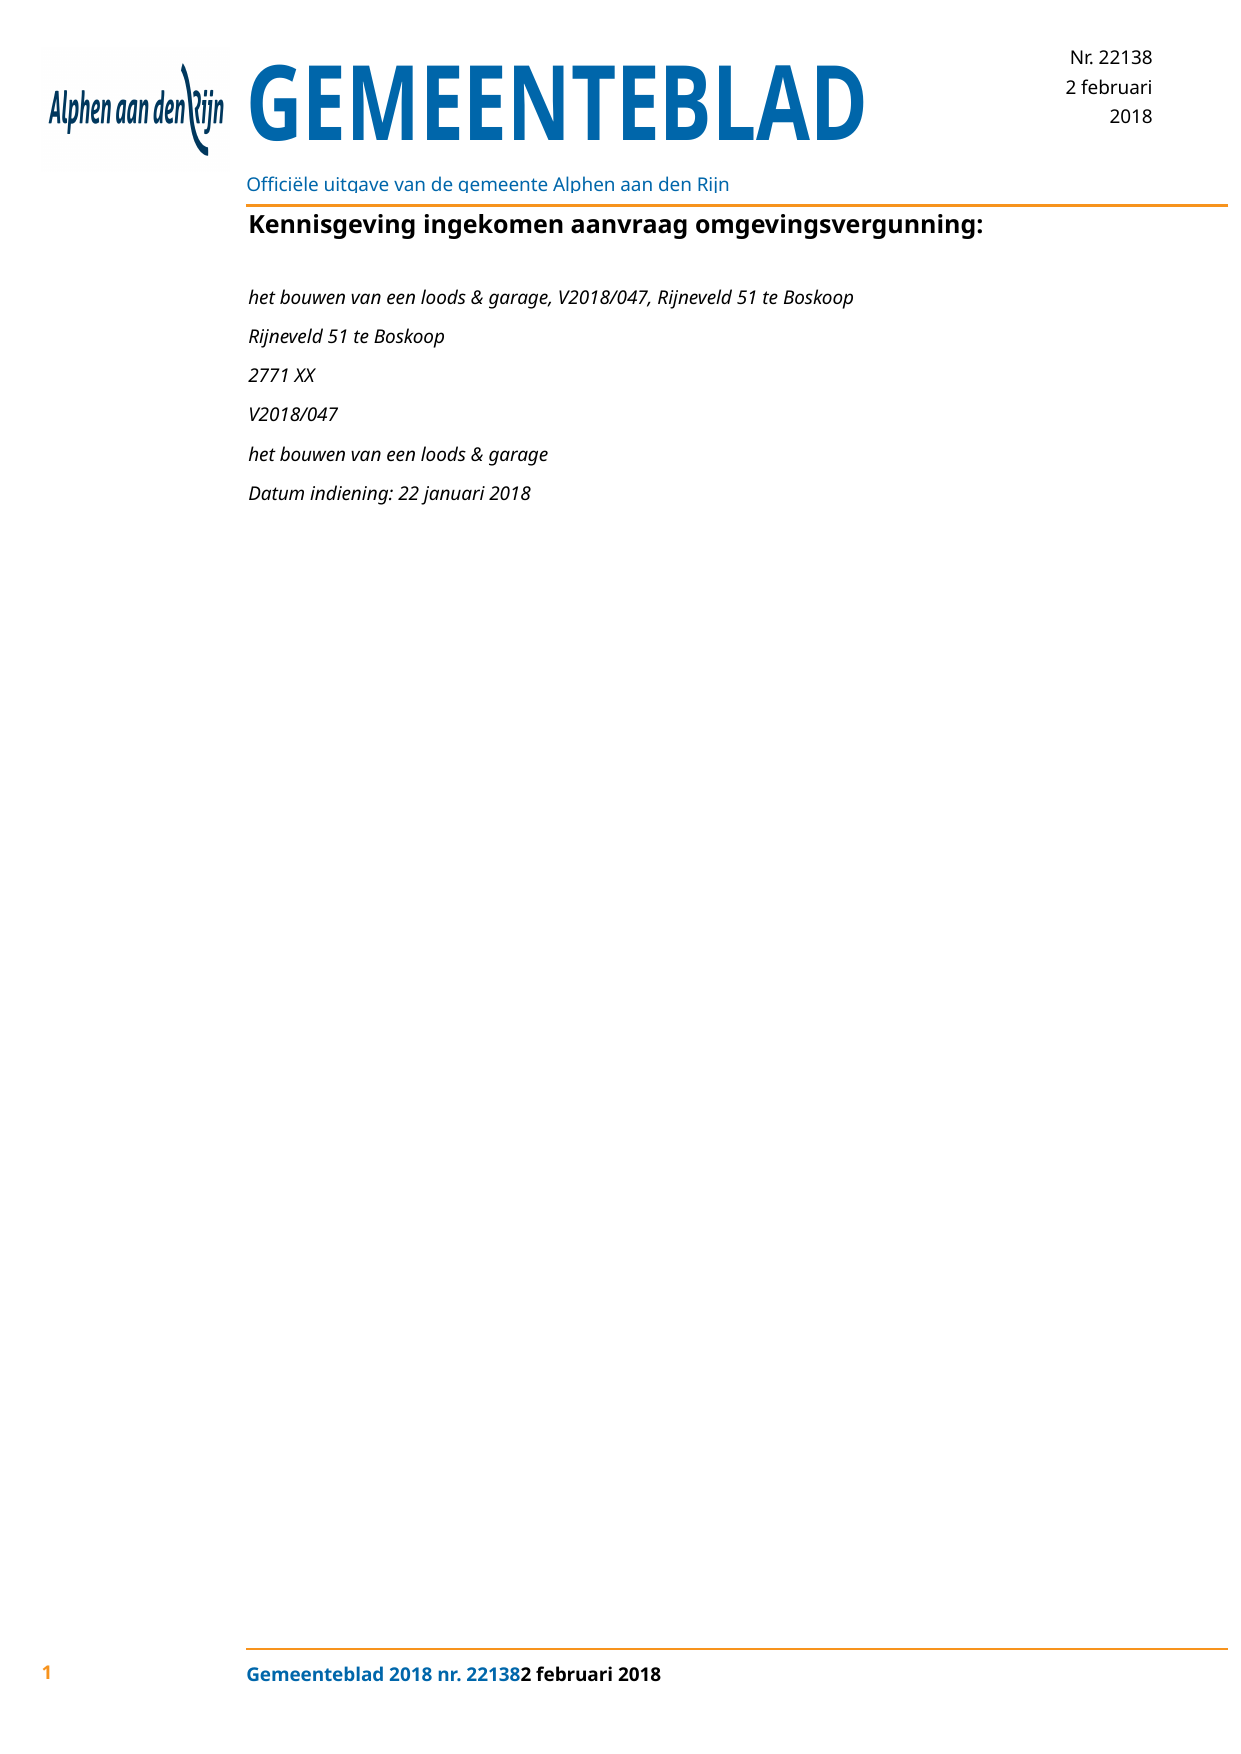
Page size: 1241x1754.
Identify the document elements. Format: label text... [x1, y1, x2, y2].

text Kennisgeving ingekomen aanvraag omgevingsvergunning: [248, 207, 1152, 241]
text Datum indiening: 22 januari 2018 [248, 480, 1152, 506]
text Rijneveld 51 te Boskoop [248, 323, 1152, 349]
text 2771 XX [248, 362, 1152, 388]
text het bouwen van een loods & garage, V2018/047, Rijneveld 51 te Boskoop [248, 284, 1152, 309]
text het bouwen van een loods & garage [248, 441, 1152, 467]
picture [41, 47, 231, 172]
text V2018/047 [248, 402, 1152, 427]
